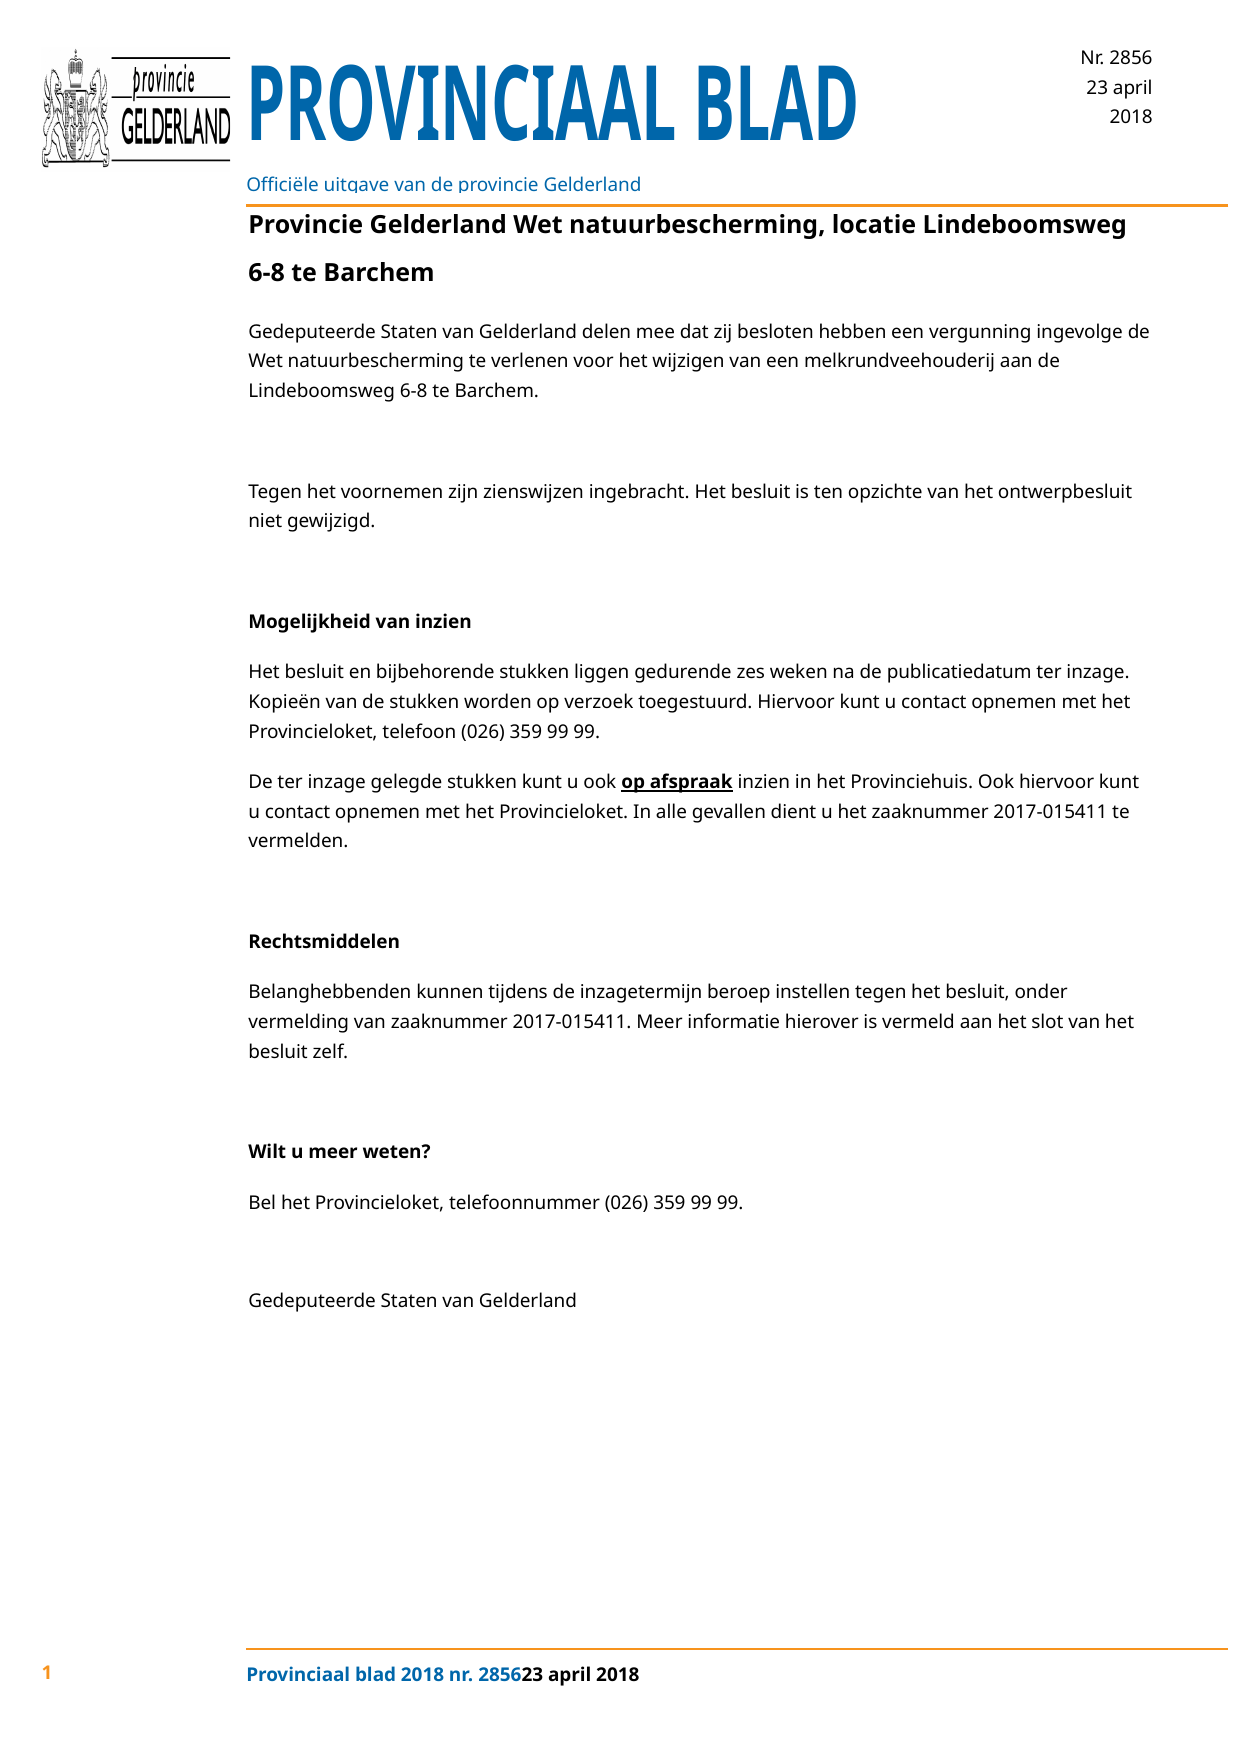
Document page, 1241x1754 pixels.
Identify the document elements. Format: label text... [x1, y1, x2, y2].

text Bel het Provincieloket, telefoonnummer (026) 359 99 99. [248, 1189, 1152, 1215]
text Gedeputeerde Staten van Gelderland [248, 1287, 1152, 1313]
text Rechtsmiddelen [248, 928, 1152, 954]
text Provincie Gelderland Wet natuurbescherming, locatie Lindeboomsweg 6-8 te Barchem [248, 207, 1152, 288]
text Wilt u meer weten? [248, 1139, 1152, 1164]
text Mogelijkheid van inzien [248, 608, 1152, 634]
text De ter inzage gelegde stukken kunt u ook op afspraak inzien in het Provinciehuis. Ook hiervoor kunt u contact opnemen met het Provincieloket. In alle gevallen dient u het zaaknummer 2017-015411 te vermelden. [248, 768, 1152, 853]
picture [41, 47, 231, 172]
text Belanghebbenden kunnen tijdens de inzagetermijn beroep instellen tegen het besluit, onder vermelding van zaaknummer 2017-015411. Meer informatie hierover is vermeld aan het slot van het besluit zelf. [248, 979, 1152, 1064]
text Gedeputeerde Staten van Gelderland delen mee dat zij besloten hebben een vergunning ingevolge de Wet natuurbescherming te verlenen voor het wijzigen van een melkrundveehouderij aan de Lindeboomsweg 6-8 te Barchem. [248, 318, 1152, 403]
text Het besluit en bijbehorende stukken liggen gedurende zes weken na de publicatiedatum ter inzage. Kopieën van de stukken worden op verzoek toegestuurd. Hiervoor kunt u contact opnemen met het Provincieloket, telefoon (026) 359 99 99. [248, 659, 1152, 744]
text Tegen het voornemen zijn zienswijzen ingebracht. Het besluit is ten opzichte van het ontwerpbesluit niet gewijzigd. [248, 478, 1152, 533]
